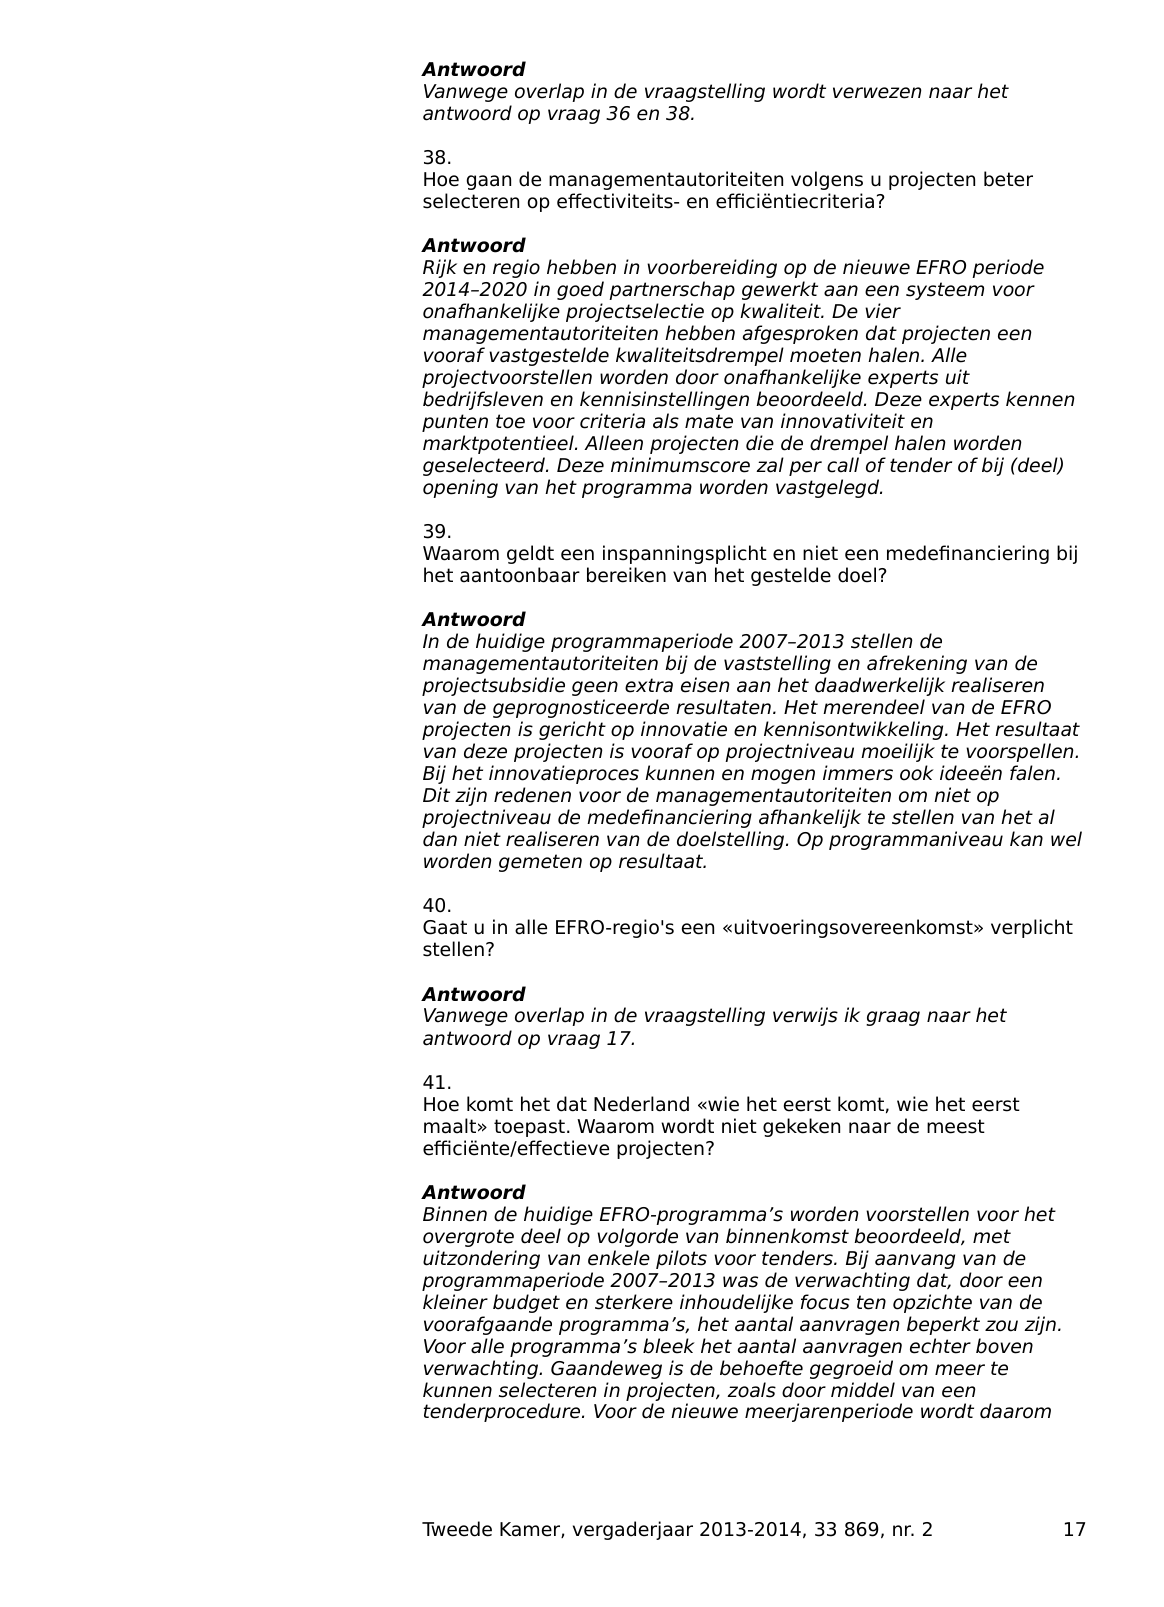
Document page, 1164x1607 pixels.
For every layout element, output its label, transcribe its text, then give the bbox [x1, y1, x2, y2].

text In de huidige programmaperiode 2007–2013 stellen de managementautoriteiten bij de vaststelling en afrekening van de projectsubsidie geen extra eisen aan het daadwerkelijk realiseren van de geprognosticeerde resultaten. Het merendeel van de EFRO projecten is gericht op innovatie en kennisontwikkeling. Het resultaat van deze projecten is vooraf op projectniveau moeilijk te voorspellen. Bij het innovatieproces kunnen en mogen immers ook ideeën falen. Dit zijn redenen voor de managementautoriteiten om niet op projectniveau de medefinanciering afhankelijk te stellen van het al dan niet realiseren van de doelstelling. Op programmaniveau kan wel worden gemeten op resultaat. [422, 631, 1087, 873]
text Antwoord [422, 59, 1087, 81]
text Vanwege overlap in de vraagstelling wordt verwezen naar het antwoord op vraag 36 en 38. [422, 81, 1087, 125]
text Antwoord [422, 235, 1087, 257]
text 40. [422, 895, 1087, 917]
text Binnen de huidige EFRO-programma’s worden voorstellen voor het overgrote deel op volgorde van binnenkomst beoordeeld, met uitzondering van enkele pilots voor tenders. Bij aanvang van de programmaperiode 2007–2013 was de verwachting dat, door een kleiner budget en sterkere inhoudelijke focus ten opzichte van de voorafgaande programma’s, het aantal aanvragen beperkt zou zijn. Voor alle programma’s bleek het aantal aanvragen echter boven verwachting. Gaandeweg is de behoefte gegroeid om meer te kunnen selecteren in projecten, zoals door middel van een tenderprocedure. Voor de nieuwe meerjarenperiode wordt daarom [422, 1204, 1087, 1423]
text Waarom geldt een inspanningsplicht en niet een medefinanciering bij het aantoonbaar bereiken van het gestelde doel? [422, 543, 1087, 587]
text Antwoord [422, 1182, 1087, 1204]
text 38. [422, 147, 1087, 169]
text Antwoord [422, 609, 1087, 631]
text Gaat u in alle EFRO-regio's een «uitvoeringsovereenkomst» verplicht stellen? [422, 917, 1087, 961]
text Hoe gaan de managementautoriteiten volgens u projecten beter selecteren op effectiviteits- en efficiëntiecriteria? [422, 169, 1087, 213]
text 41. [422, 1072, 1087, 1093]
text Hoe komt het dat Nederland «wie het eerst komt, wie het eerst maalt» toepast. Waarom wordt niet gekeken naar de meest efficiënte/effectieve projecten? [422, 1093, 1087, 1159]
text Vanwege overlap in de vraagstelling verwijs ik graag naar het antwoord op vraag 17. [422, 1005, 1087, 1049]
text Rijk en regio hebben in voorbereiding op de nieuwe EFRO periode 2014–2020 in goed partnerschap gewerkt aan een systeem voor onafhankelijke projectselectie op kwaliteit. De vier managementautoriteiten hebben afgesproken dat projecten een vooraf vastgestelde kwaliteitsdrempel moeten halen. Alle projectvoorstellen worden door onafhankelijke experts uit bedrijfsleven en kennisinstellingen beoordeeld. Deze experts kennen punten toe voor criteria als mate van innovativiteit en marktpotentieel. Alleen projecten die de drempel halen worden geselecteerd. Deze minimumscore zal per call of tender of bij (deel) opening van het programma worden vastgelegd. [422, 257, 1087, 499]
text Antwoord [422, 983, 1087, 1005]
text 39. [422, 521, 1087, 543]
